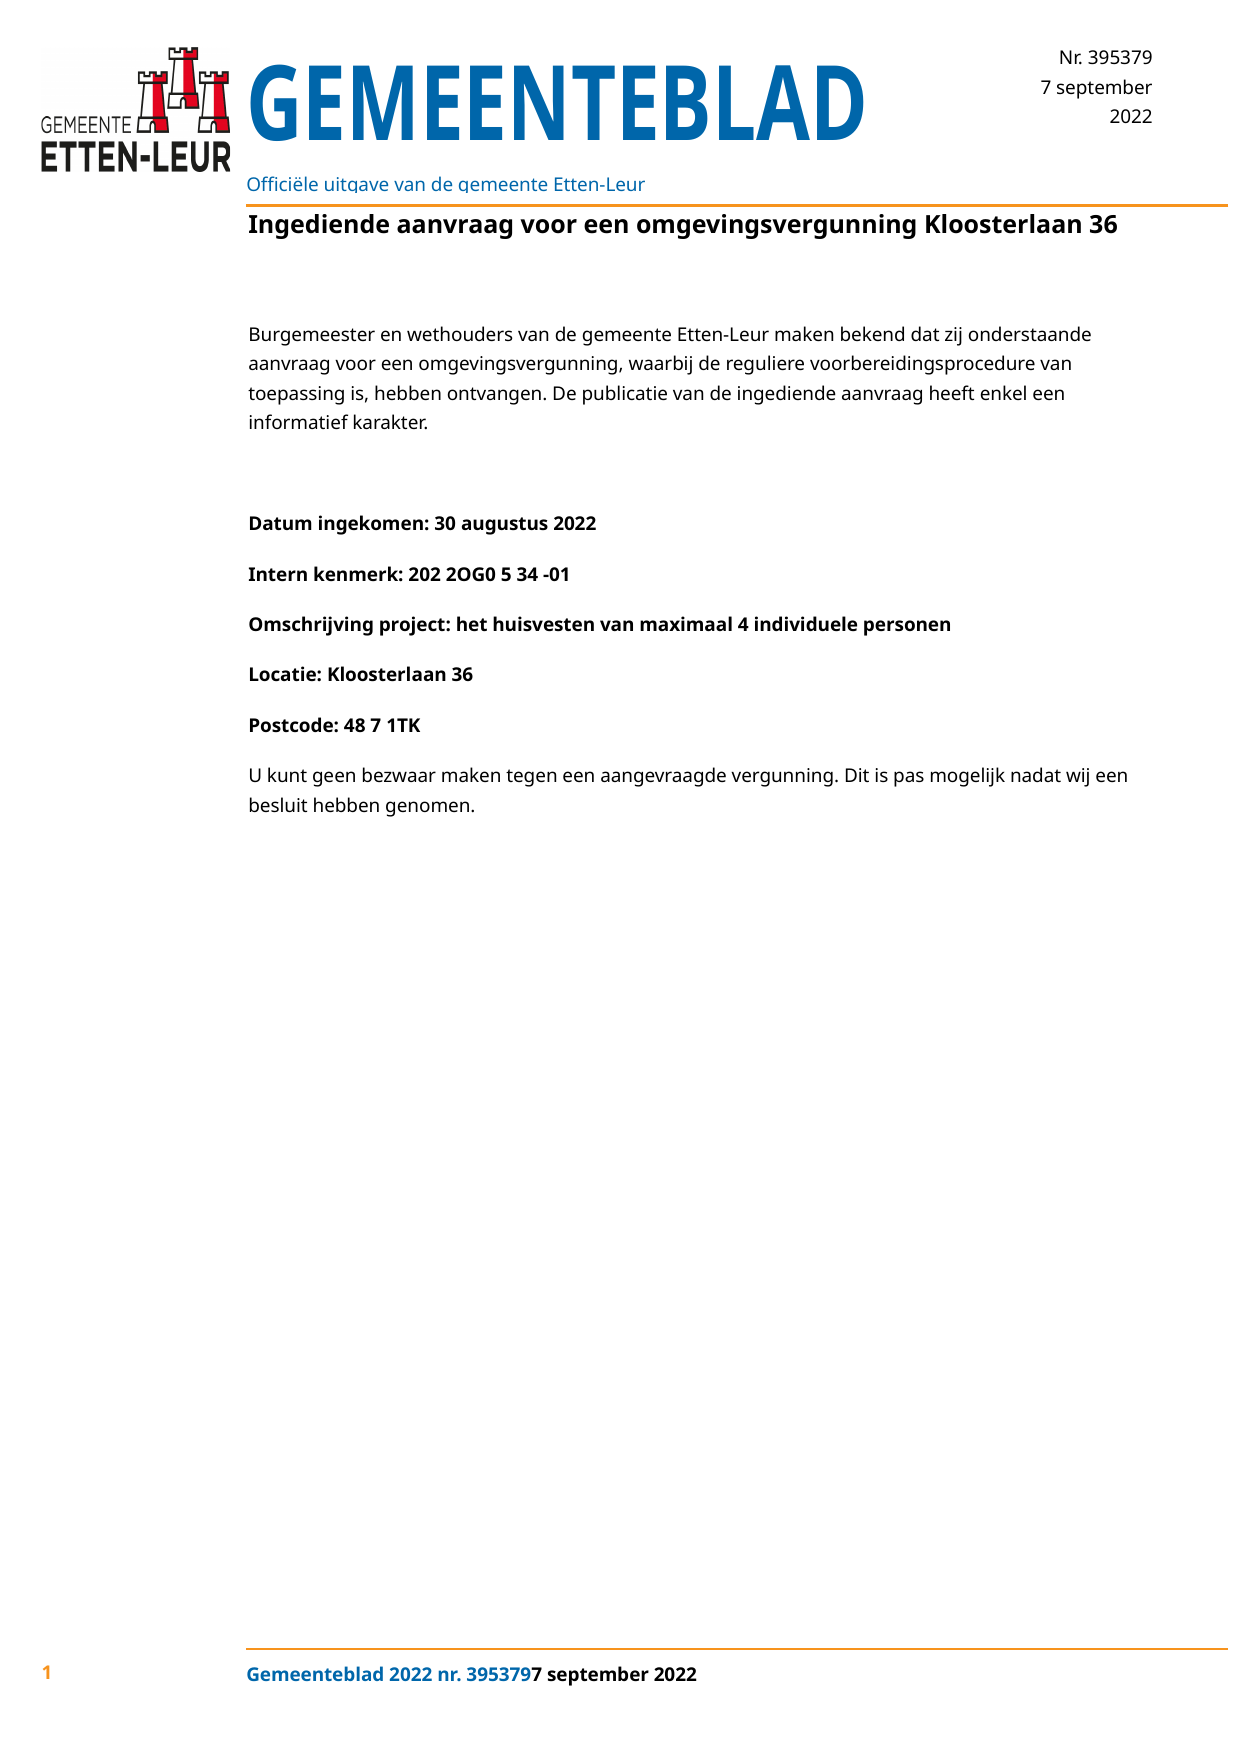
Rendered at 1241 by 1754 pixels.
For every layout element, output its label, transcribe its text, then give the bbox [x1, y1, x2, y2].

text Locatie: Kloosterlaan 36 [248, 662, 1152, 687]
text Burgemeester en wethouders van de gemeente Etten-Leur maken bekend dat zij onderstaande aanvraag voor een omgevingsvergunning, waarbij de reguliere voorbereidingsprocedure van toepassing is, hebben ontvangen. De publicatie van de ingediende aanvraag heeft enkel een informatief karakter. [248, 321, 1152, 435]
picture [41, 47, 231, 172]
text Postcode: 48 7 1TK [248, 712, 1152, 738]
text Ingediende aanvraag voor een omgevingsvergunning Kloosterlaan 36 [248, 207, 1152, 241]
text U kunt geen bezwaar maken tegen een aangevraagde vergunning. Dit is pas mogelijk nadat wij een besluit hebben genomen. [248, 762, 1152, 818]
text Datum ingekomen: 30 augustus 2022 [248, 510, 1152, 536]
text Intern kenmerk: 202 2OG0 5 34 -01 [248, 561, 1152, 586]
text Omschrijving project: het huisvesten van maximaal 4 individuele personen [248, 611, 1152, 637]
